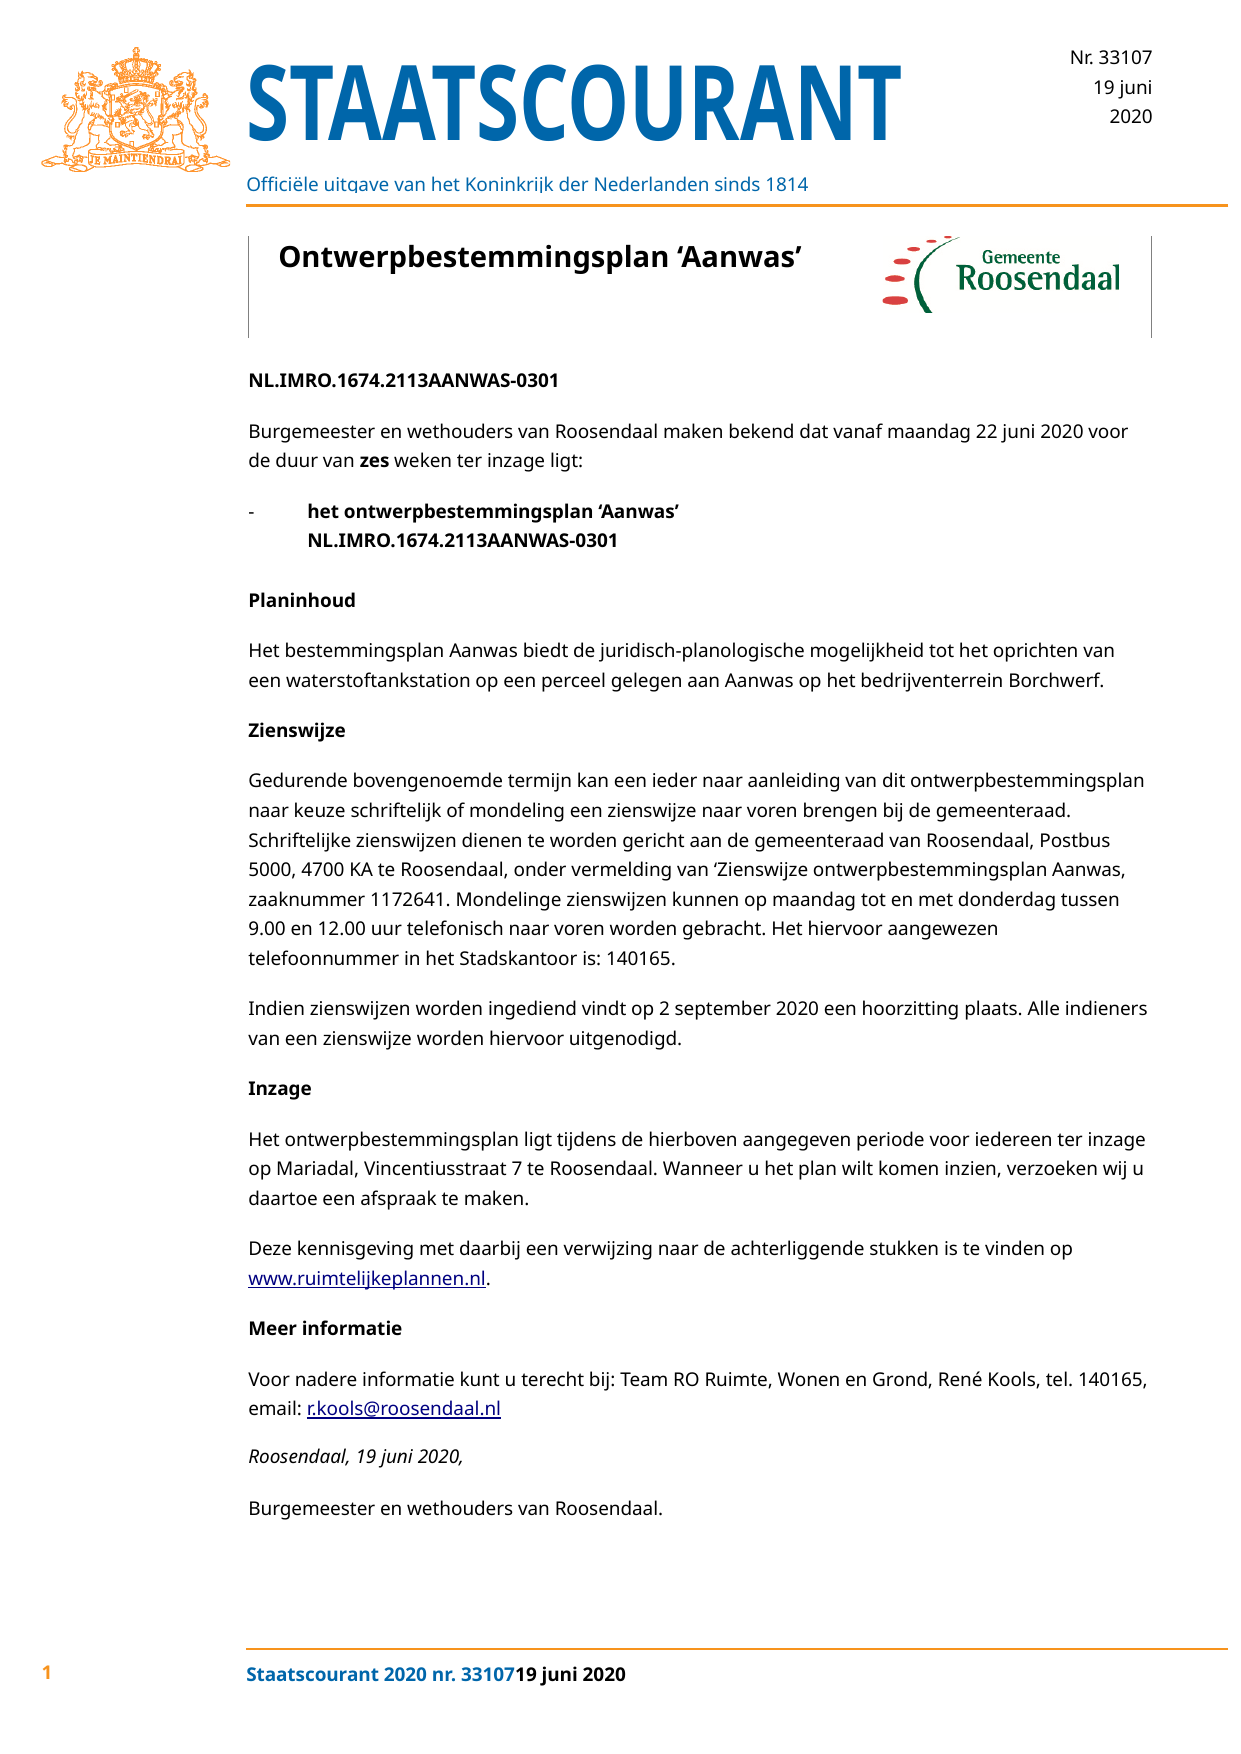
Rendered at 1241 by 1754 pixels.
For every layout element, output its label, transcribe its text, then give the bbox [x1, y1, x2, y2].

text Voor nadere informatie kunt u terecht bij: Team RO Ruimte, Wonen en Grond, René Kools, tel. 140165, email: r.kools@roosendaal.nl [248, 1366, 1152, 1421]
text Zienswijze [248, 717, 1152, 743]
text Het bestemmingsplan Aanwas biedt de juridisch-planologische mogelijkheid tot het oprichten van een waterstoftankstation op een perceel gelegen aan Aanwas op het bedrijventerrein Borchwerf. [248, 637, 1152, 692]
text Burgemeester en wethouders van Roosendaal. [248, 1495, 1152, 1521]
text Indien zienswijzen worden ingediend vindt op 2 september 2020 een hoorzitting plaats. Alle indieners van een zienswijze worden hiervoor uitgenodigd. [248, 996, 1152, 1051]
text Deze kennisgeving met daarbij een verwijzing naar de achterliggende stukken is te vinden op www.ruimtelijkeplannen.nl. [248, 1236, 1152, 1291]
table_header [850, 313, 1151, 338]
picture [41, 47, 231, 172]
text Roosendaal, 19 juni 2020, [248, 1443, 1152, 1469]
text Gedurende bovengenoemde termijn kan een ieder naar aanleiding van dit ontwerpbestemmingsplan naar keuze schriftelijk of mondeling een zienswijze naar voren brengen bij de gemeenteraad. Schriftelijke zienswijzen dienen te worden gericht aan de gemeenteraad van Roosendaal, Postbus 5000, 4700 KA te Roosendaal, onder vermelding van ‘Zienswijze ontwerpbestemmingsplan Aanwas, zaaknummer 1172641. Mondelinge zienswijzen kunnen op maandag tot en met donderdag tussen 9.00 en 12.00 uur telefonisch naar voren worden gebracht. Het hiervoor aangewezen telefoonnummer in het Stadskantoor is: 140165. [248, 768, 1152, 971]
text Planinhoud [248, 587, 1152, 612]
table_header Ontwerpbestemmingsplan ‘Aanwas’ [249, 236, 850, 338]
picture [882, 236, 1119, 313]
list het ontwerpbestemmingsplan ‘Aanwas’ [248, 498, 1152, 524]
text Meer informatie [248, 1316, 1152, 1341]
table_header [850, 236, 882, 312]
text Burgemeester en wethouders van Roosendaal maken bekend dat vanaf maandag 22 juni 2020 voor de duur van zes weken ter inzage ligt: [248, 418, 1152, 473]
text Inzage [248, 1076, 1152, 1101]
text Het ontwerpbestemmingsplan ligt tijdens de hierboven aangegeven periode voor iedereen ter inzage op Mariadal, Vincentiusstraat 7 te Roosendaal. Wanneer u het plan wilt komen inzien, verzoeken wij u daartoe een afspraak te maken. [248, 1126, 1152, 1211]
text NL.IMRO.1674.2113AANWAS-0301 [248, 368, 1152, 393]
list NL.IMRO.1674.2113AANWAS-0301 [248, 528, 1152, 553]
table_header [1119, 236, 1151, 312]
